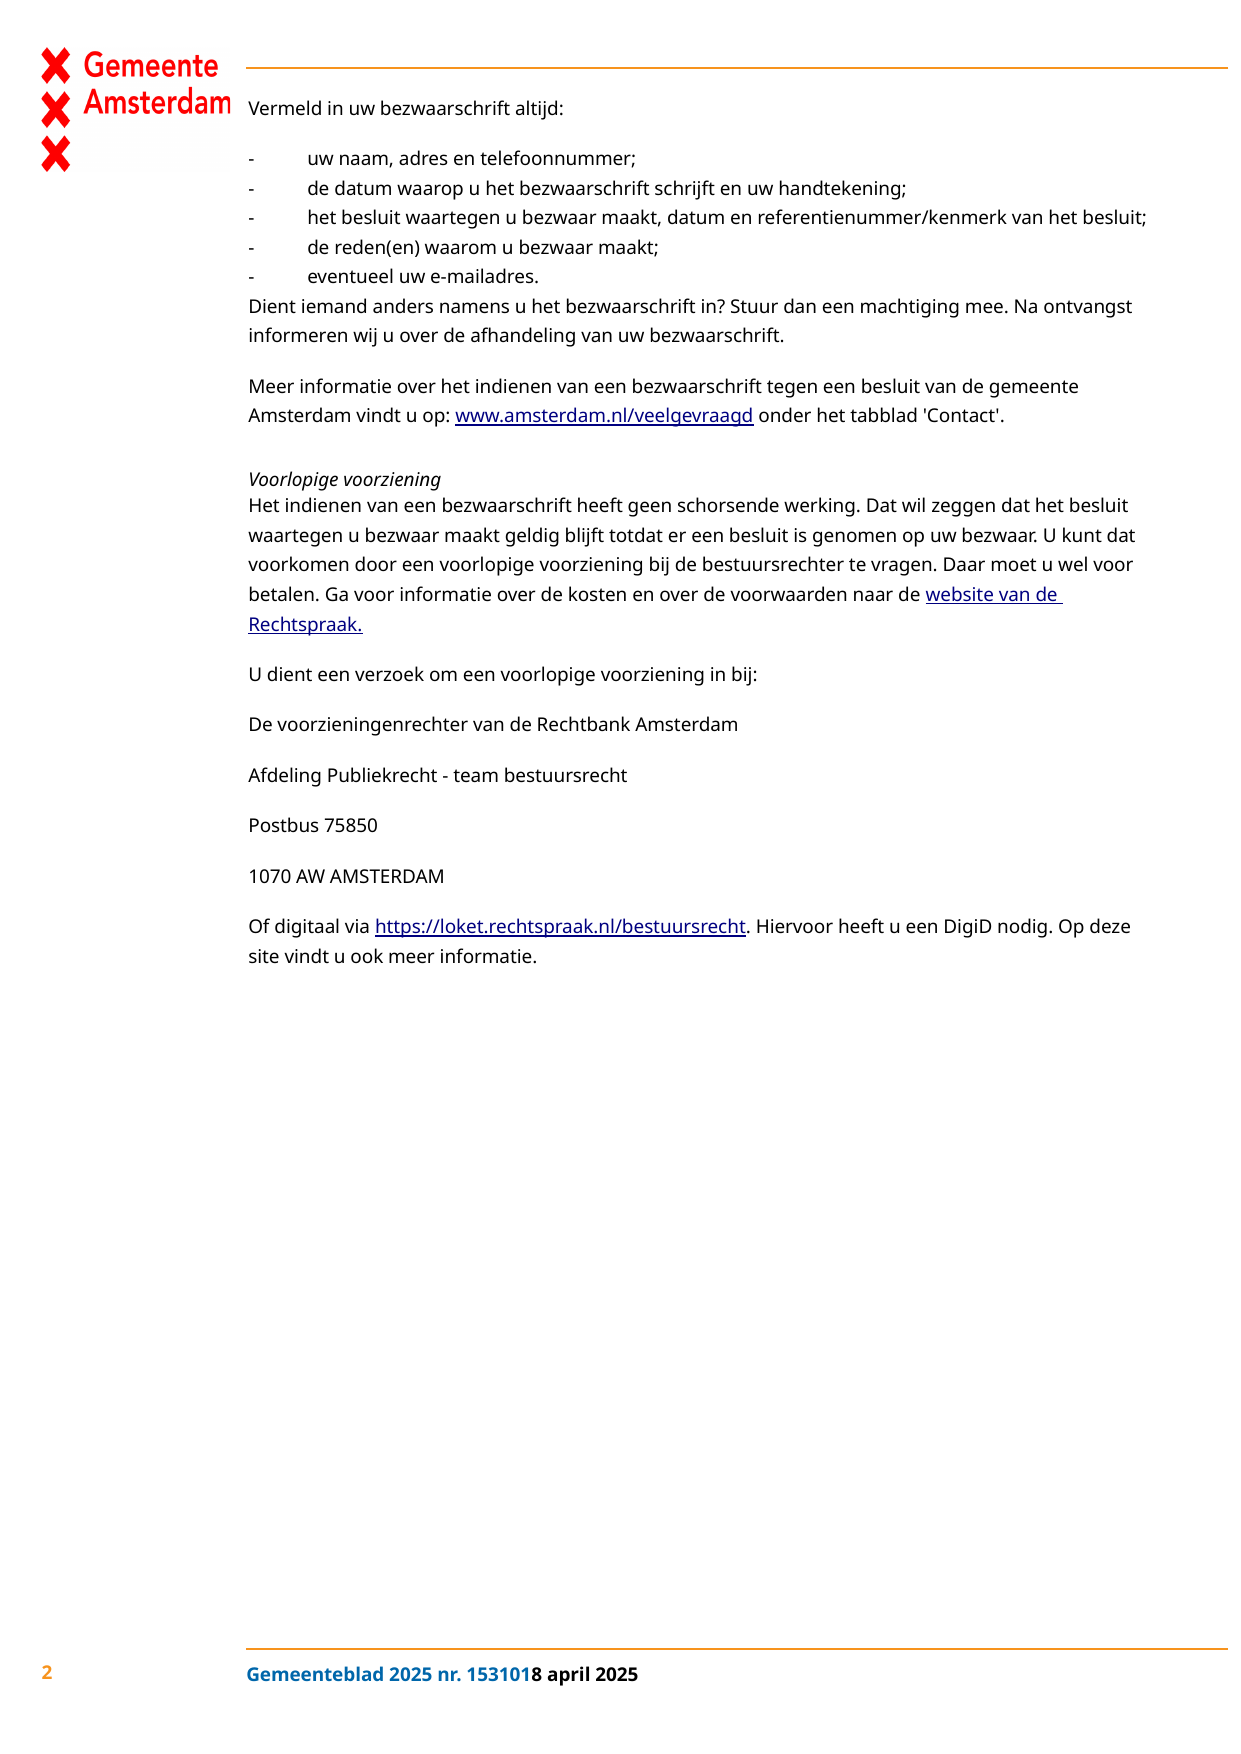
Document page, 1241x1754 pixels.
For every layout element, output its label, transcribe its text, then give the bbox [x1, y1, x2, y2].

text Het indienen van een bezwaarschrift heeft geen schorsende werking. Dat wil zeggen dat het besluit waartegen u bezwaar maakt geldig blijft totdat er een besluit is genomen op uw bezwaar. U kunt dat voorkomen door een voorlopige voorziening bij de bestuursrechter te vragen. Daar moet u wel voor betalen. Ga voor informatie over de kosten en over de voorwaarden naar de website van de Rechtspraak. [248, 492, 1152, 636]
text De voorzieningenrechter van de Rechtbank Amsterdam [248, 712, 1152, 737]
text U dient een verzoek om een voorlopige voorziening in bij: [248, 661, 1152, 687]
picture [41, 47, 231, 172]
list de datum waarop u het bezwaarschrift schrijft en uw handtekening; [248, 175, 1152, 201]
list eventueel uw e-mailadres. [248, 263, 1152, 289]
text Of digitaal via https://loket.rechtspraak.nl/bestuursrecht. Hiervoor heeft u een DigiD nodig. Op deze site vindt u ook meer informatie. [248, 913, 1152, 968]
text Dient iemand anders namens u het bezwaarschrift in? Stuur dan een machtiging mee. Na ontvangst informeren wij u over de afhandeling van uw bezwaarschrift. [248, 293, 1152, 348]
text Voorlopige voorziening [248, 467, 1152, 492]
text Meer informatie over het indienen van een bezwaarschrift tegen een besluit van de gemeente Amsterdam vindt u op: www.amsterdam.nl/veelgevraagd onder het tabblad 'Contact'. [248, 373, 1152, 428]
text Postbus 75850 [248, 812, 1152, 838]
text Vermeld in uw bezwaarschrift altijd: [248, 95, 1152, 121]
list het besluit waartegen u bezwaar maakt, datum en referentienummer/kenmerk van het besluit; [248, 204, 1152, 230]
text Afdeling Publiekrecht - team bestuursrecht [248, 762, 1152, 788]
list de reden(en) waarom u bezwaar maakt; [248, 234, 1152, 260]
list uw naam, adres en telefoonnummer; [248, 145, 1152, 171]
text 1070 AW AMSTERDAM [248, 863, 1152, 888]
